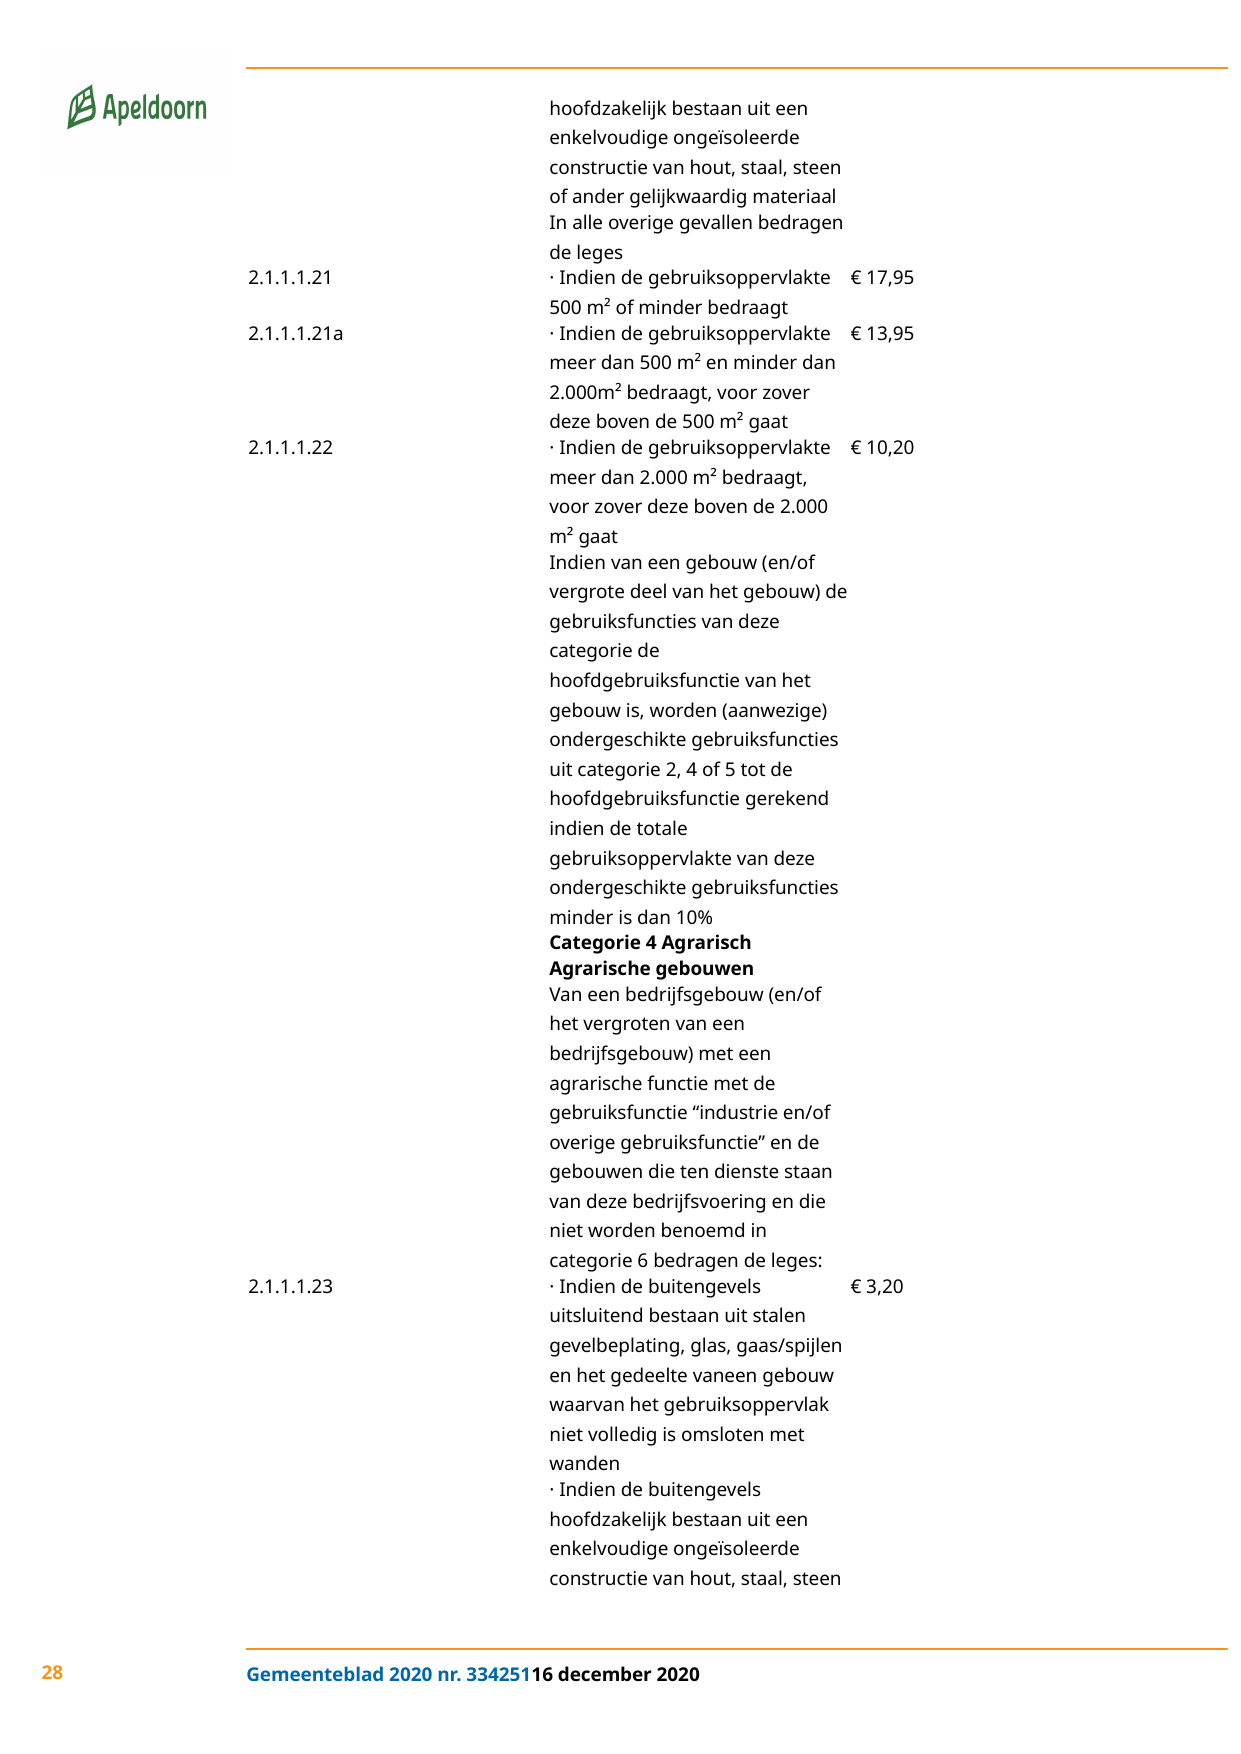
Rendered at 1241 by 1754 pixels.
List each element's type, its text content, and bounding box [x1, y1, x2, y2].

table_cell · Indien de buitengevels hoofdzakelijk bestaan uit een enkelvoudige ongeïsoleerde constructie van hout, staal, steen [549, 1476, 850, 1591]
table_cell [248, 209, 549, 264]
table_cell 2.1.1.1.21a [248, 320, 549, 434]
table_cell € 10,20 [850, 434, 1152, 549]
table_cell [850, 549, 1152, 929]
table_cell · Indien de gebruiksoppervlakte meer dan 500 m² en minder dan 2.000m² bedraagt, voor zover deze boven de 500 m² gaat [549, 320, 850, 434]
table_cell [850, 1476, 1152, 1591]
table_cell · Indien de gebruiksoppervlakte meer dan 2.000 m² bedraagt, voor zover deze boven de 2.000 m² gaat [549, 434, 850, 549]
table_cell € 3,20 [850, 1273, 1152, 1476]
table_cell Indien van een gebouw (en/of vergrote deel van het gebouw) de gebruiksfuncties van deze categorie de hoofdgebruiksfunctie van het gebouw is, worden (aanwezige) ondergeschikte gebruiksfuncties uit categorie 2, 4 of 5 tot de hoofdgebruiksfunctie gerekend indien de totale gebruiksoppervlakte van deze ondergeschikte gebruiksfuncties minder is dan 10% [549, 549, 850, 929]
table_cell € 17,95 [850, 265, 1152, 320]
table_cell [248, 549, 549, 929]
table_cell Categorie 4 Agrarisch [549, 930, 850, 955]
table_cell In alle overige gevallen bedragen de leges [549, 209, 850, 264]
table_cell [248, 1476, 549, 1591]
table_cell [248, 95, 549, 209]
table_cell [850, 95, 1152, 209]
table_cell Van een bedrijfsgebouw (en/of het vergroten van een bedrijfsgebouw) met een agrarische functie met de gebruiksfunctie “industrie en/of overige gebruiksfunctie” en de gebouwen die ten dienste staan van deze bedrijfsvoering en die niet worden benoemd in categorie 6 bedragen de leges: [549, 981, 850, 1273]
table_cell € 13,95 [850, 320, 1152, 434]
table_cell [850, 930, 1152, 955]
table_cell [850, 981, 1152, 1273]
table_cell 2.1.1.1.22 [248, 434, 549, 549]
table_cell 2.1.1.1.21 [248, 265, 549, 320]
table_cell [248, 955, 549, 981]
table_cell [850, 209, 1152, 264]
table_cell · Indien de buitengevels uitsluitend bestaan uit stalen gevelbeplating, glas, gaas/spijlen en het gedeelte vaneen gebouw waarvan het gebruiksoppervlak niet volledig is omsloten met wanden [549, 1273, 850, 1476]
table_cell · Indien de gebruiksoppervlakte 500 m² of minder bedraagt [549, 265, 850, 320]
table_cell hoofdzakelijk bestaan uit een enkelvoudige ongeïsoleerde constructie van hout, staal, steen of ander gelijkwaardig materiaal [549, 95, 850, 209]
table_cell [248, 930, 549, 955]
table_cell 2.1.1.1.23 [248, 1273, 549, 1476]
table_cell Agrarische gebouwen [549, 955, 850, 981]
table_cell [850, 955, 1152, 981]
table_cell [248, 981, 549, 1273]
picture [41, 47, 231, 172]
